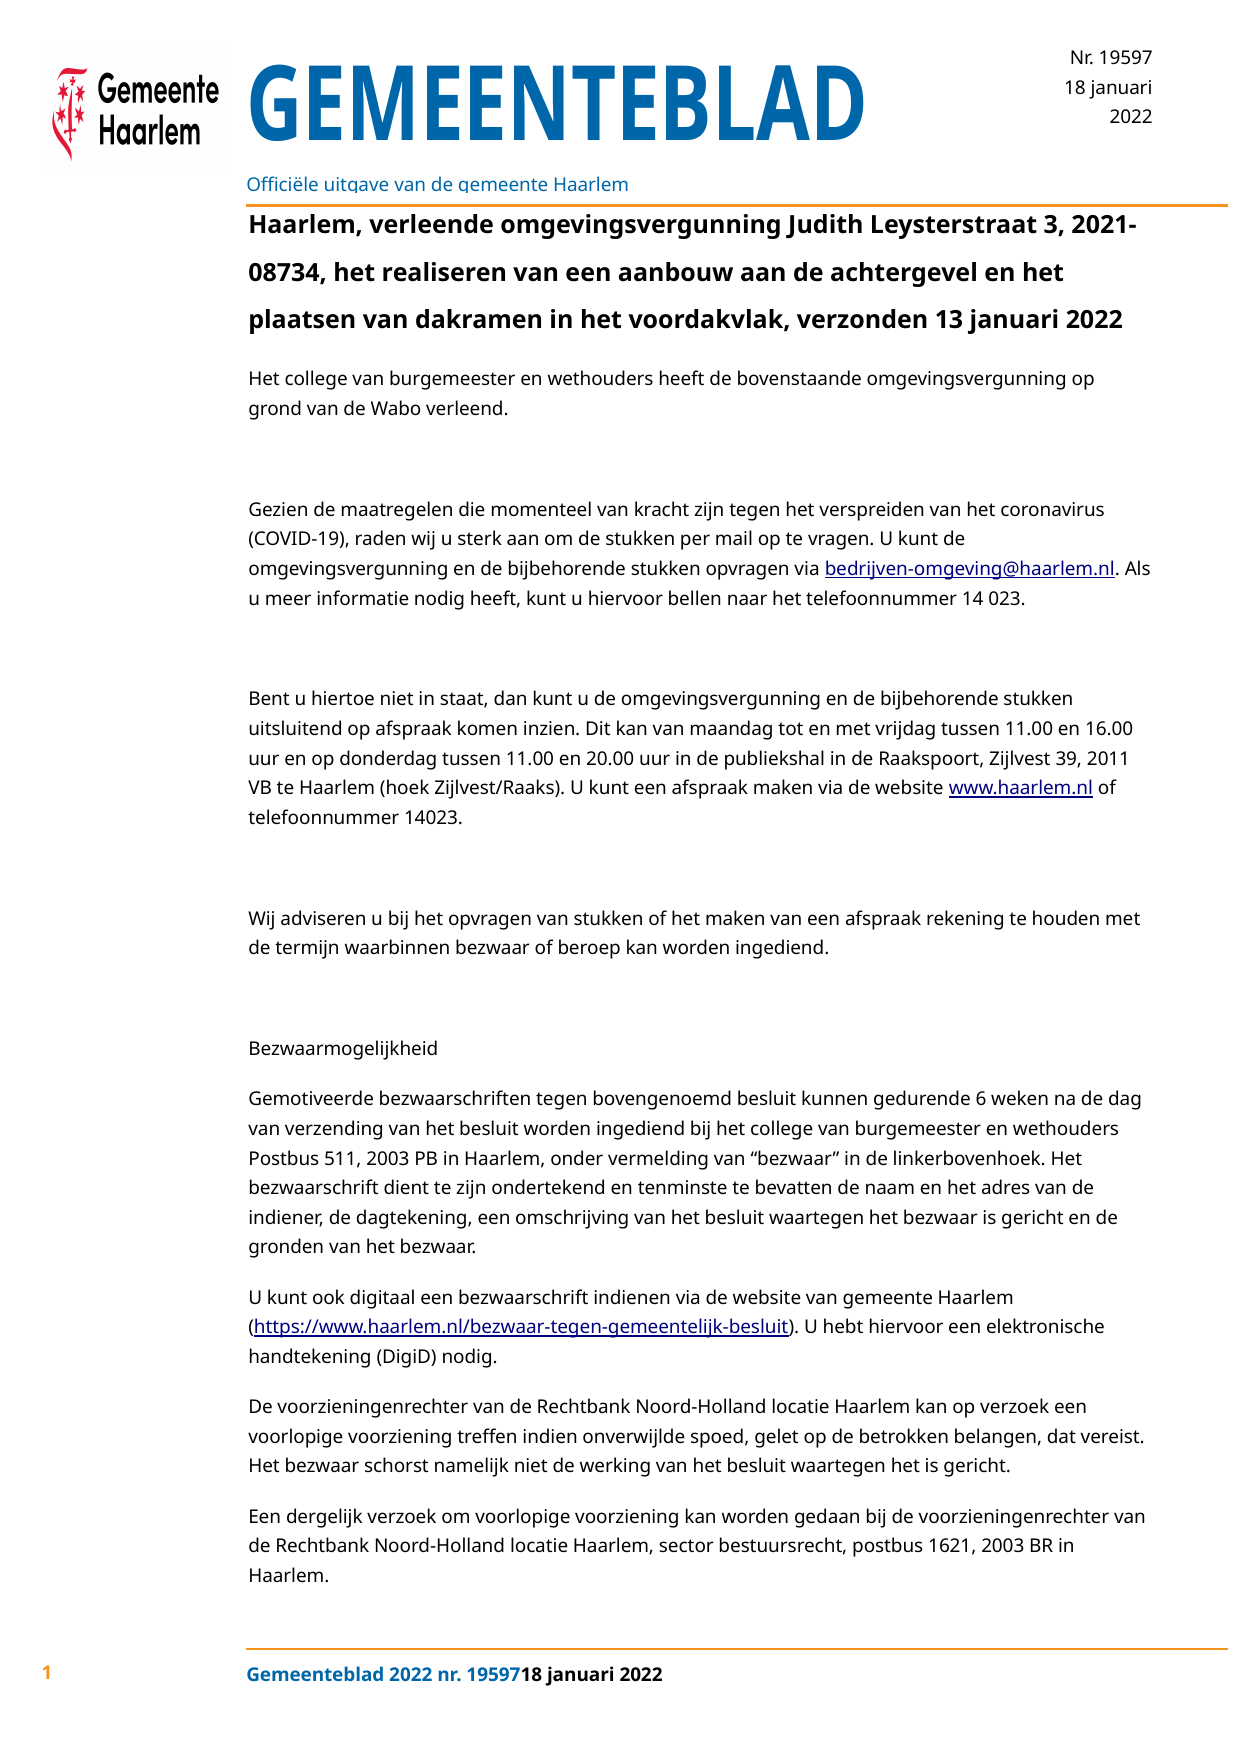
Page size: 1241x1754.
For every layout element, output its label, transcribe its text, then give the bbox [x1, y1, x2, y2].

text U kunt ook digitaal een bezwaarschrift indienen via de website van gemeente Haarlem (https://www.haarlem.nl/bezwaar-tegen-gemeentelijk-besluit). U hebt hiervoor een elektronische handtekening (DigiD) nodig. [248, 1284, 1152, 1369]
text Bent u hiertoe niet in staat, dan kunt u de omgevingsvergunning en de bijbehorende stukken uitsluitend op afspraak komen inzien. Dit kan van maandag tot en met vrijdag tussen 11.00 en 16.00 uur en op donderdag tussen 11.00 en 20.00 uur in de publiekshal in de Raakspoort, Zijlvest 39, 2011 VB te Haarlem (hoek Zijlvest/Raaks). U kunt een afspraak maken via de website www.haarlem.nl of telefoonnummer 14023. [248, 686, 1152, 829]
text Het college van burgemeester en wethouders heeft de bovenstaande omgevingsvergunning op grond van de Wabo verleend. [248, 366, 1152, 421]
text Wij adviseren u bij het opvragen van stukken of het maken van een afspraak rekening te houden met de termijn waarbinnen bezwaar of beroep kan worden ingediend. [248, 905, 1152, 960]
picture [41, 47, 231, 172]
text De voorzieningenrechter van de Rechtbank Noord-Holland locatie Haarlem kan op verzoek een voorlopige voorziening treffen indien onverwijlde spoed, gelet op de betrokken belangen, dat vereist. Het bezwaar schorst namelijk niet de werking van het besluit waartegen het is gericht. [248, 1393, 1152, 1478]
text Gezien de maatregelen die momenteel van kracht zijn tegen het verspreiden van het coronavirus (COVID-19), raden wij u sterk aan om de stukken per mail op te vragen. U kunt de omgevingsvergunning en de bijbehorende stukken opvragen via bedrijven-omgeving@haarlem.nl. Als u meer informatie nodig heeft, kunt u hiervoor bellen naar het telefoonnummer 14 023. [248, 496, 1152, 610]
text Gemotiveerde bezwaarschriften tegen bovengenoemd besluit kunnen gedurende 6 weken na de dag van verzending van het besluit worden ingediend bij het college van burgemeester en wethouders Postbus 511, 2003 PB in Haarlem, onder vermelding van “bezwaar” in de linkerbovenhoek. Het bezwaarschrift dient te zijn ondertekend en tenminste te bevatten de naam en het adres van de indiener, de dagtekening, een omschrijving van het besluit waartegen het bezwaar is gericht en de gronden van het bezwaar. [248, 1086, 1152, 1259]
text Een dergelijk verzoek om voorlopige voorziening kan worden gedaan bij de voorzieningenrechter van de Rechtbank Noord-Holland locatie Haarlem, sector bestuursrecht, postbus 1621, 2003 BR in Haarlem. [248, 1503, 1152, 1588]
text Bezwaarmogelijkheid [248, 1035, 1152, 1061]
text Haarlem, verleende omgevingsvergunning Judith Leysterstraat 3, 2021-08734, het realiseren van een aanbouw aan de achtergevel en het plaatsen van dakramen in het voordakvlak, verzonden 13 januari 2022 [248, 207, 1152, 336]
